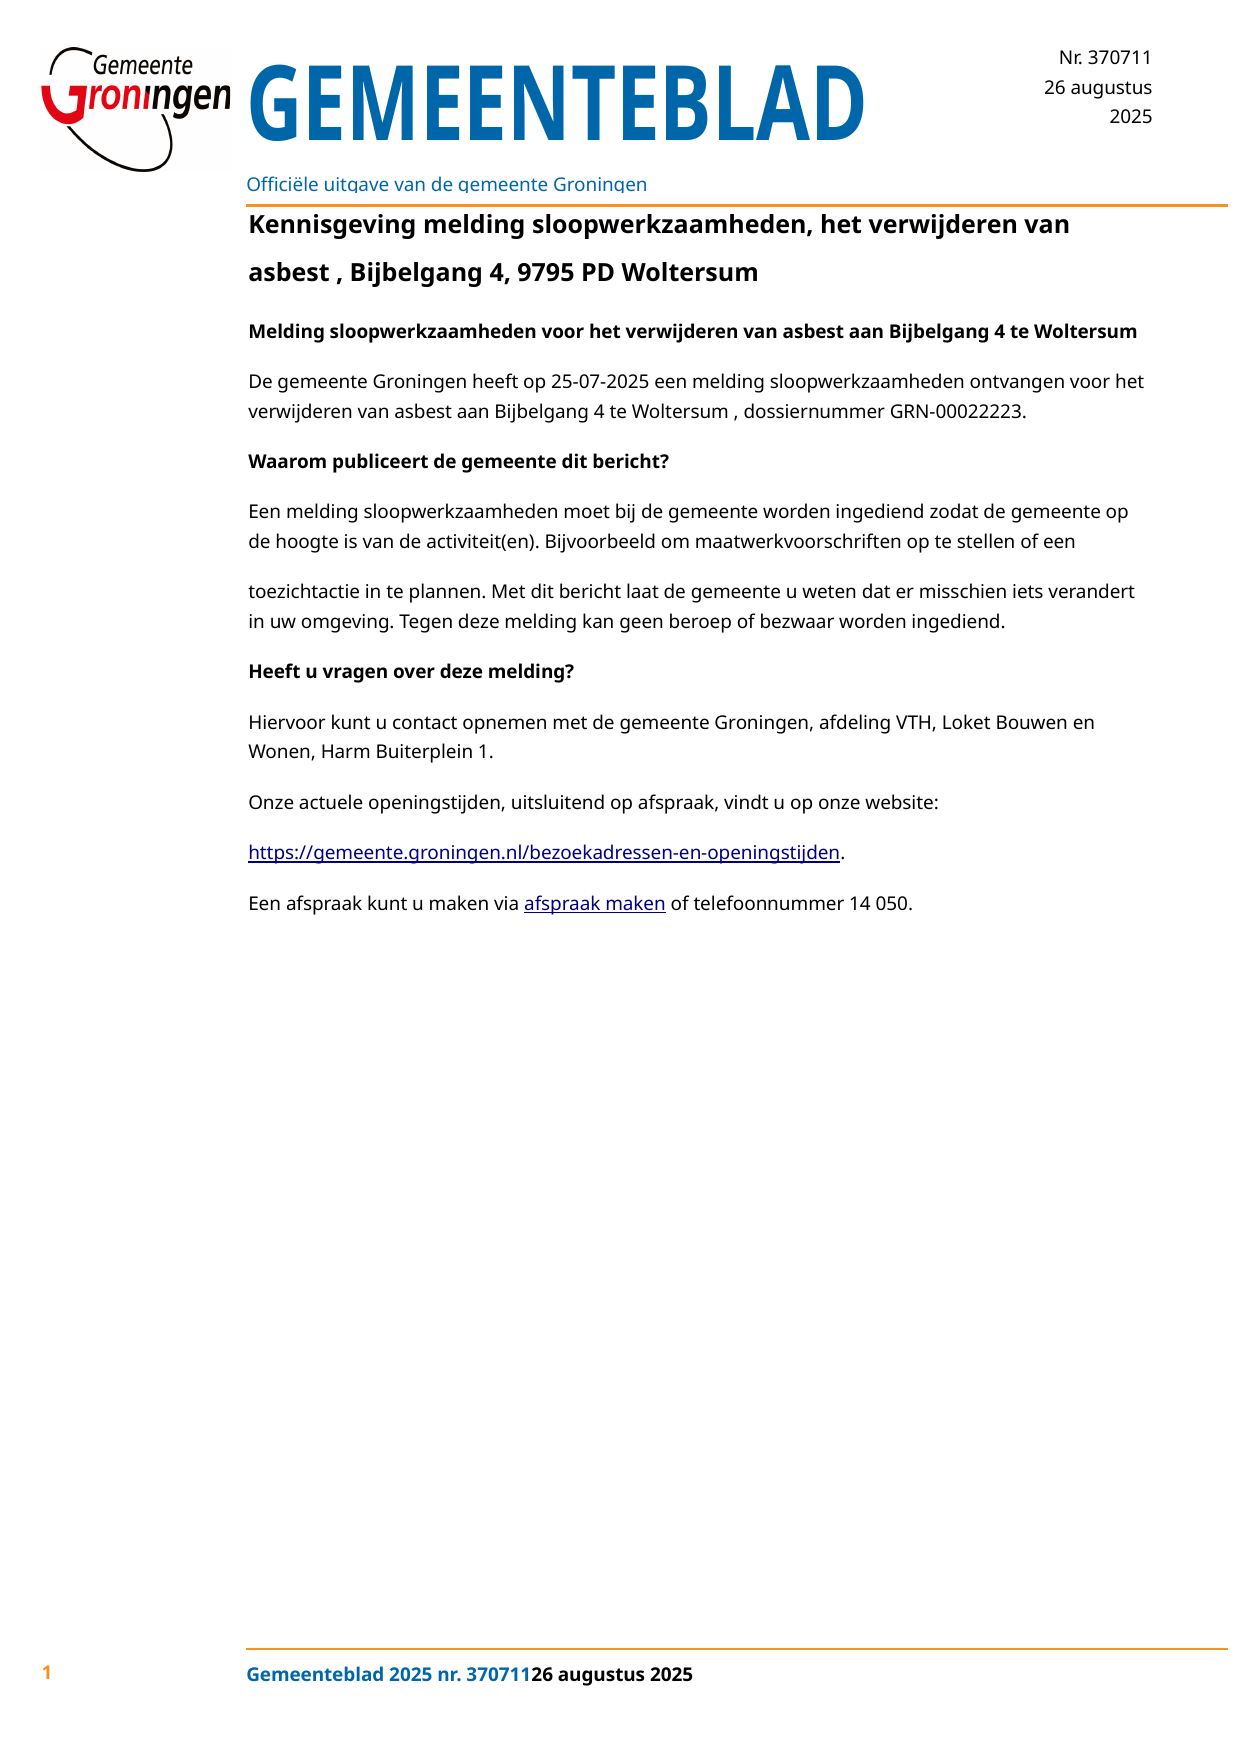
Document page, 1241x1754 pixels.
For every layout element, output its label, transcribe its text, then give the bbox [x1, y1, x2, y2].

text Onze actuele openingstijden, uitsluitend op afspraak, vindt u op onze website: [248, 789, 1152, 815]
picture [41, 47, 231, 172]
text Heeft u vragen over deze melding? [248, 659, 1152, 684]
text Een melding sloopwerkzaamheden moet bij de gemeente worden ingediend zodat de gemeente op de hoogte is van de activiteit(en). Bijvoorbeeld om maatwerkvoorschriften op te stellen of een [248, 499, 1152, 554]
text De gemeente Groningen heeft op 25-07-2025 een melding sloopwerkzaamheden ontvangen voor het verwijderen van asbest aan Bijbelgang 4 te Woltersum , dossiernummer GRN-00022223. [248, 368, 1152, 424]
text toezichtactie in te plannen. Met dit bericht laat de gemeente u weten dat er misschien iets verandert in uw omgeving. Tegen deze melding kan geen beroep of bezwaar worden ingediend. [248, 579, 1152, 634]
text Hiervoor kunt u contact opnemen met de gemeente Groningen, afdeling VTH, Loket Bouwen en Wonen, Harm Buiterplein 1. [248, 709, 1152, 764]
text Waarom publiceert de gemeente dit bericht? [248, 448, 1152, 474]
text Melding sloopwerkzaamheden voor het verwijderen van asbest aan Bijbelgang 4 te Woltersum [248, 318, 1152, 344]
text Kennisgeving melding sloopwerkzaamheden, het verwijderen van asbest , Bijbelgang 4, 9795 PD Woltersum [248, 207, 1152, 288]
text https://gemeente.groningen.nl/bezoekadressen-en-openingstijden. [248, 839, 1152, 865]
text Een afspraak kunt u maken via afspraak maken of telefoonnummer 14 050. [248, 890, 1152, 916]
